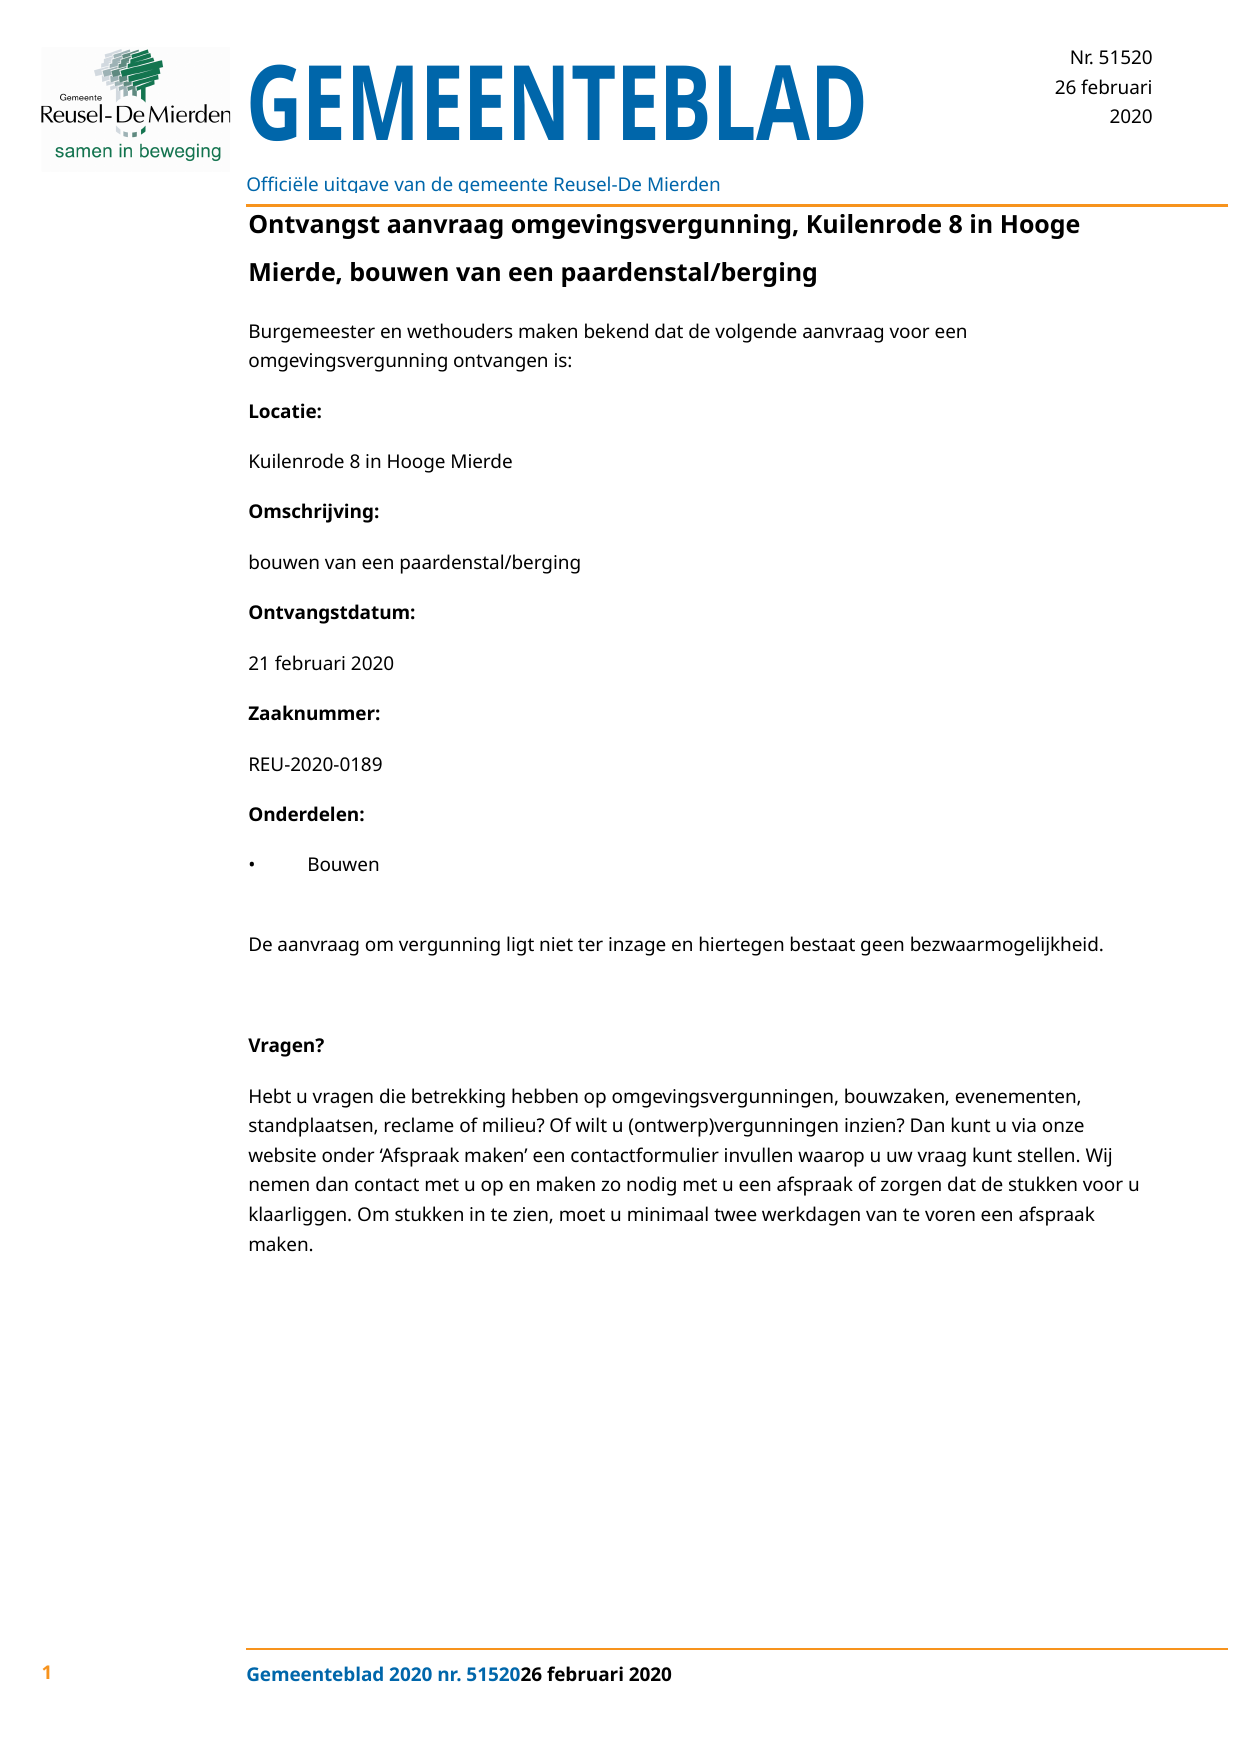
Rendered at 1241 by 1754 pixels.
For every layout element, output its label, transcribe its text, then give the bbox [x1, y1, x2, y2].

text 21 februari 2020 [248, 650, 1152, 676]
text Hebt u vragen die betrekking hebben op omgevingsvergunningen, bouwzaken, evenementen, standplaatsen, reclame of milieu? Of wilt u (ontwerp)vergunningen inzien? Dan kunt u via onze website onder ‘Afspraak maken’ een contactformulier invullen waarop u uw vraag kunt stellen. Wij nemen dan contact met u op en maken zo nodig met u een afspraak of zorgen dat de stukken voor u klaarliggen. Om stukken in te zien, moet u minimaal twee werkdagen van te voren een afspraak maken. [248, 1083, 1152, 1257]
text Ontvangst aanvraag omgevingsvergunning, Kuilenrode 8 in Hooge Mierde, bouwen van een paardenstal/berging [248, 207, 1152, 288]
text Onderdelen: [248, 801, 1152, 827]
text Zaaknummer: [248, 700, 1152, 726]
text bouwen van een paardenstal/berging [248, 549, 1152, 575]
list Bouwen [248, 852, 1152, 877]
picture [41, 47, 231, 172]
text REU-2020-0189 [248, 751, 1152, 777]
text Omschrijving: [248, 499, 1152, 524]
text Locatie: [248, 398, 1152, 424]
text Vragen? [248, 1032, 1152, 1058]
text De aanvraag om vergunning ligt niet ter inzage en hiertegen bestaat geen bezwaarmogelijkheid. [248, 932, 1152, 957]
text Burgemeester en wethouders maken bekend dat de volgende aanvraag voor een omgevingsvergunning ontvangen is: [248, 318, 1152, 373]
text Ontvangstdatum: [248, 599, 1152, 625]
text Kuilenrode 8 in Hooge Mierde [248, 448, 1152, 474]
